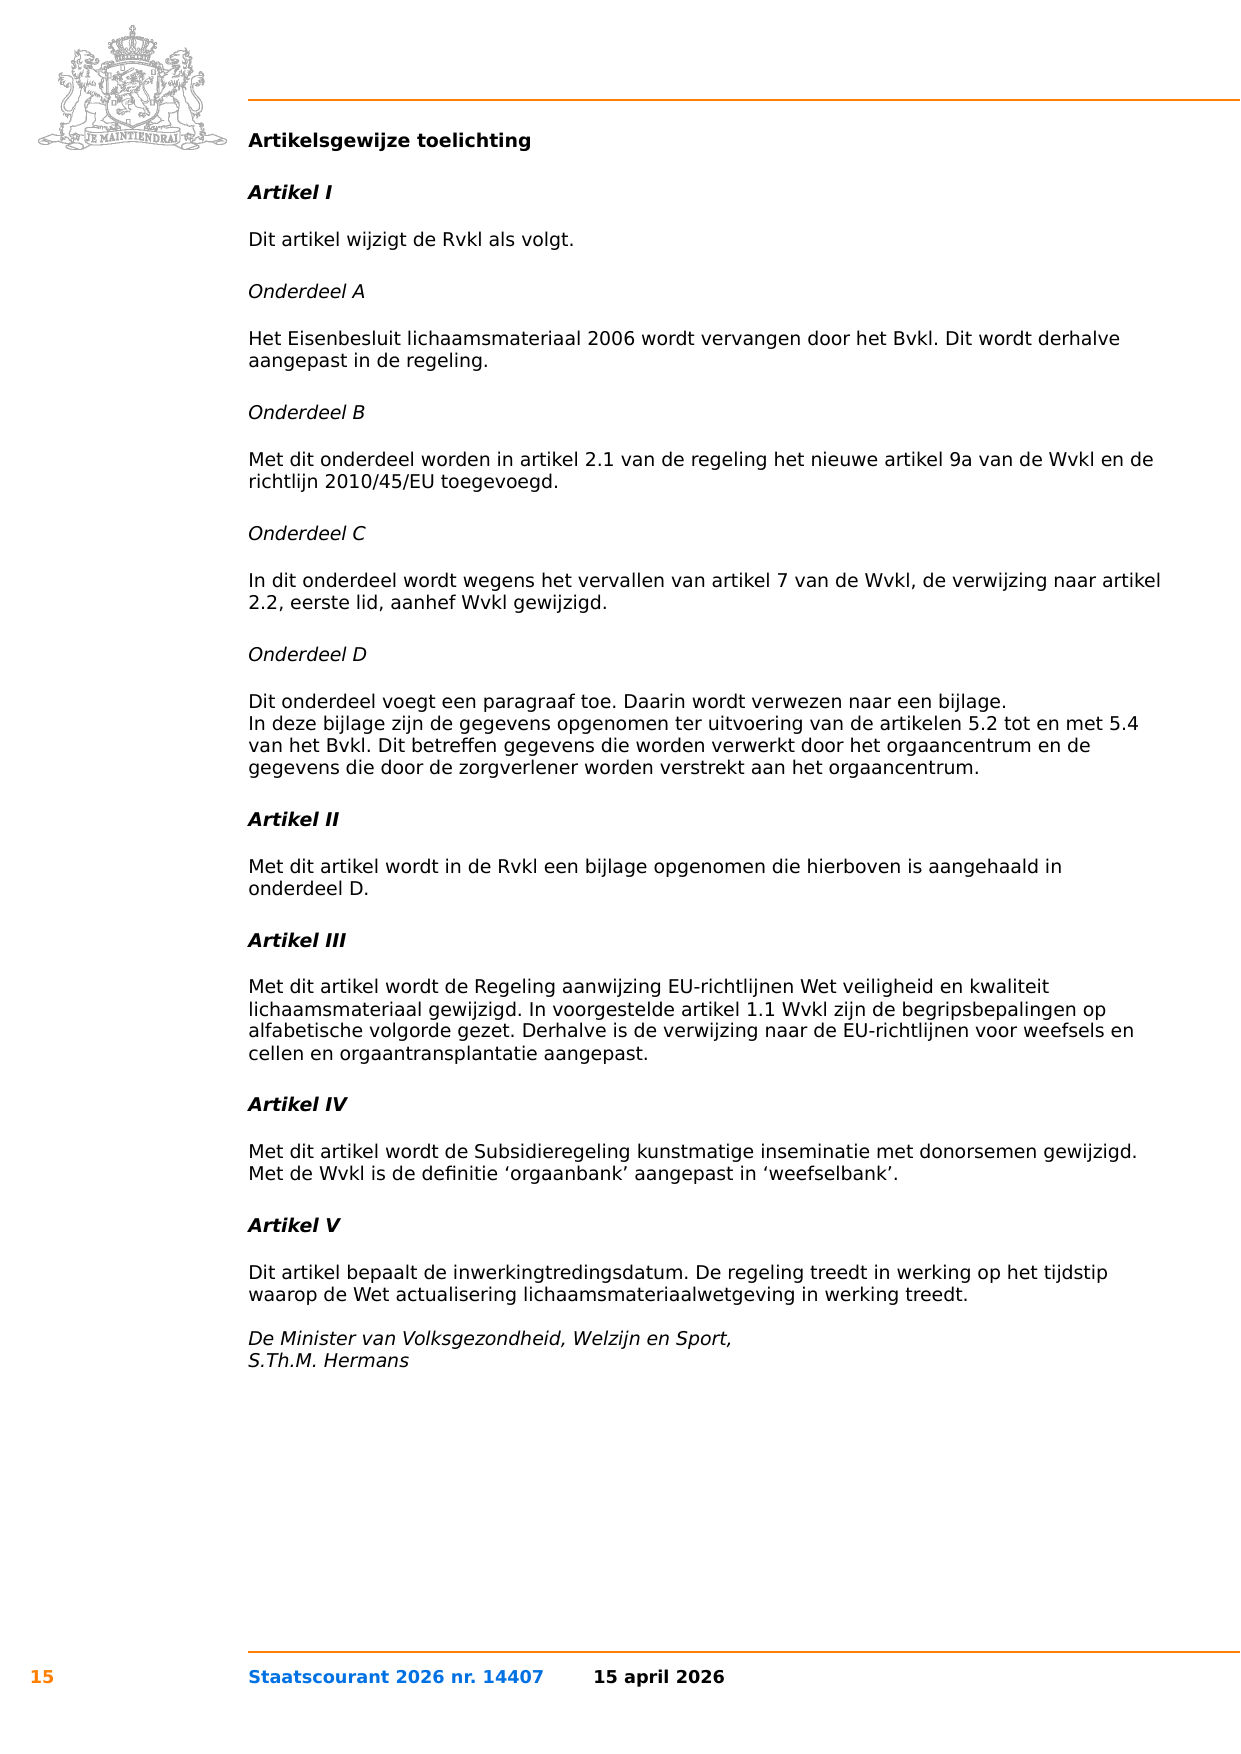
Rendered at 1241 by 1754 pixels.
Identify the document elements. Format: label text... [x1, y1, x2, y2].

text In deze bijlage zijn de gegevens opgenomen ter uitvoering van de artikelen 5.2 tot en met 5.4 van het Bvkl. Dit betreffen gegevens die worden verwerkt door het orgaancentrum en de gegevens die door de zorgverlener worden verstrekt aan het orgaancentrum. [248, 713, 1163, 778]
subtitle Artikel IV [248, 1094, 1163, 1116]
text In dit onderdeel wordt wegens het vervallen van artikel 7 van de Wvkl, de verwijzing naar artikel 2.2, eerste lid, aanhef Wvkl gewijzigd. [248, 570, 1163, 614]
subtitle Artikelsgewijze toelichting [248, 130, 1163, 152]
text Met dit artikel wordt in de Rvkl een bijlage opgenomen die hierboven is aangehaald in onderdeel D. [248, 856, 1163, 899]
subtitle Onderdeel D [248, 644, 1163, 666]
subtitle Onderdeel B [248, 402, 1163, 424]
subtitle Artikel I [248, 182, 1163, 204]
picture [38, 25, 227, 150]
text Met dit onderdeel worden in artikel 2.1 van de regeling het nieuwe artikel 9a van de Wvkl en de richtlijn 2010/45/EU toegevoegd. [248, 449, 1163, 493]
text Met dit artikel wordt de Regeling aanwijzing EU-richtlijnen Wet veiligheid en kwaliteit lichaamsmateriaal gewijzigd. In voorgestelde artikel 1.1 Wvkl zijn de begripsbepalingen op alfabetische volgorde gezet. Derhalve is de verwijzing naar de EU-richtlijnen voor weefsels en cellen en orgaantransplantatie aangepast. [248, 976, 1163, 1064]
text De Minister van Volksgezondheid, Welzijn en Sport, S.Th.M. Hermans [248, 1328, 1163, 1372]
text Dit artikel bepaalt de inwerkingtredingsdatum. De regeling treedt in werking op het tijdstip waarop de Wet actualisering lichaamsmateriaalwetgeving in werking treedt. [248, 1262, 1163, 1306]
subtitle Artikel II [248, 808, 1163, 831]
subtitle Onderdeel C [248, 523, 1163, 545]
subtitle Onderdeel A [248, 281, 1163, 303]
subtitle Artikel V [248, 1215, 1163, 1237]
text Dit onderdeel voegt een paragraaf toe. Daarin wordt verwezen naar een bijlage. [248, 691, 1163, 713]
text Het Eisenbesluit lichaamsmateriaal 2006 wordt vervangen door het Bvkl. Dit wordt derhalve aangepast in de regeling. [248, 328, 1163, 372]
text Dit artikel wijzigt de Rvkl als volgt. [248, 229, 1163, 251]
text Met dit artikel wordt de Subsidieregeling kunstmatige inseminatie met donorsemen gewijzigd. Met de Wvkl is de definitie ‘orgaanbank’ aangepast in ‘weefselbank’. [248, 1141, 1163, 1185]
subtitle Artikel III [248, 929, 1163, 951]
